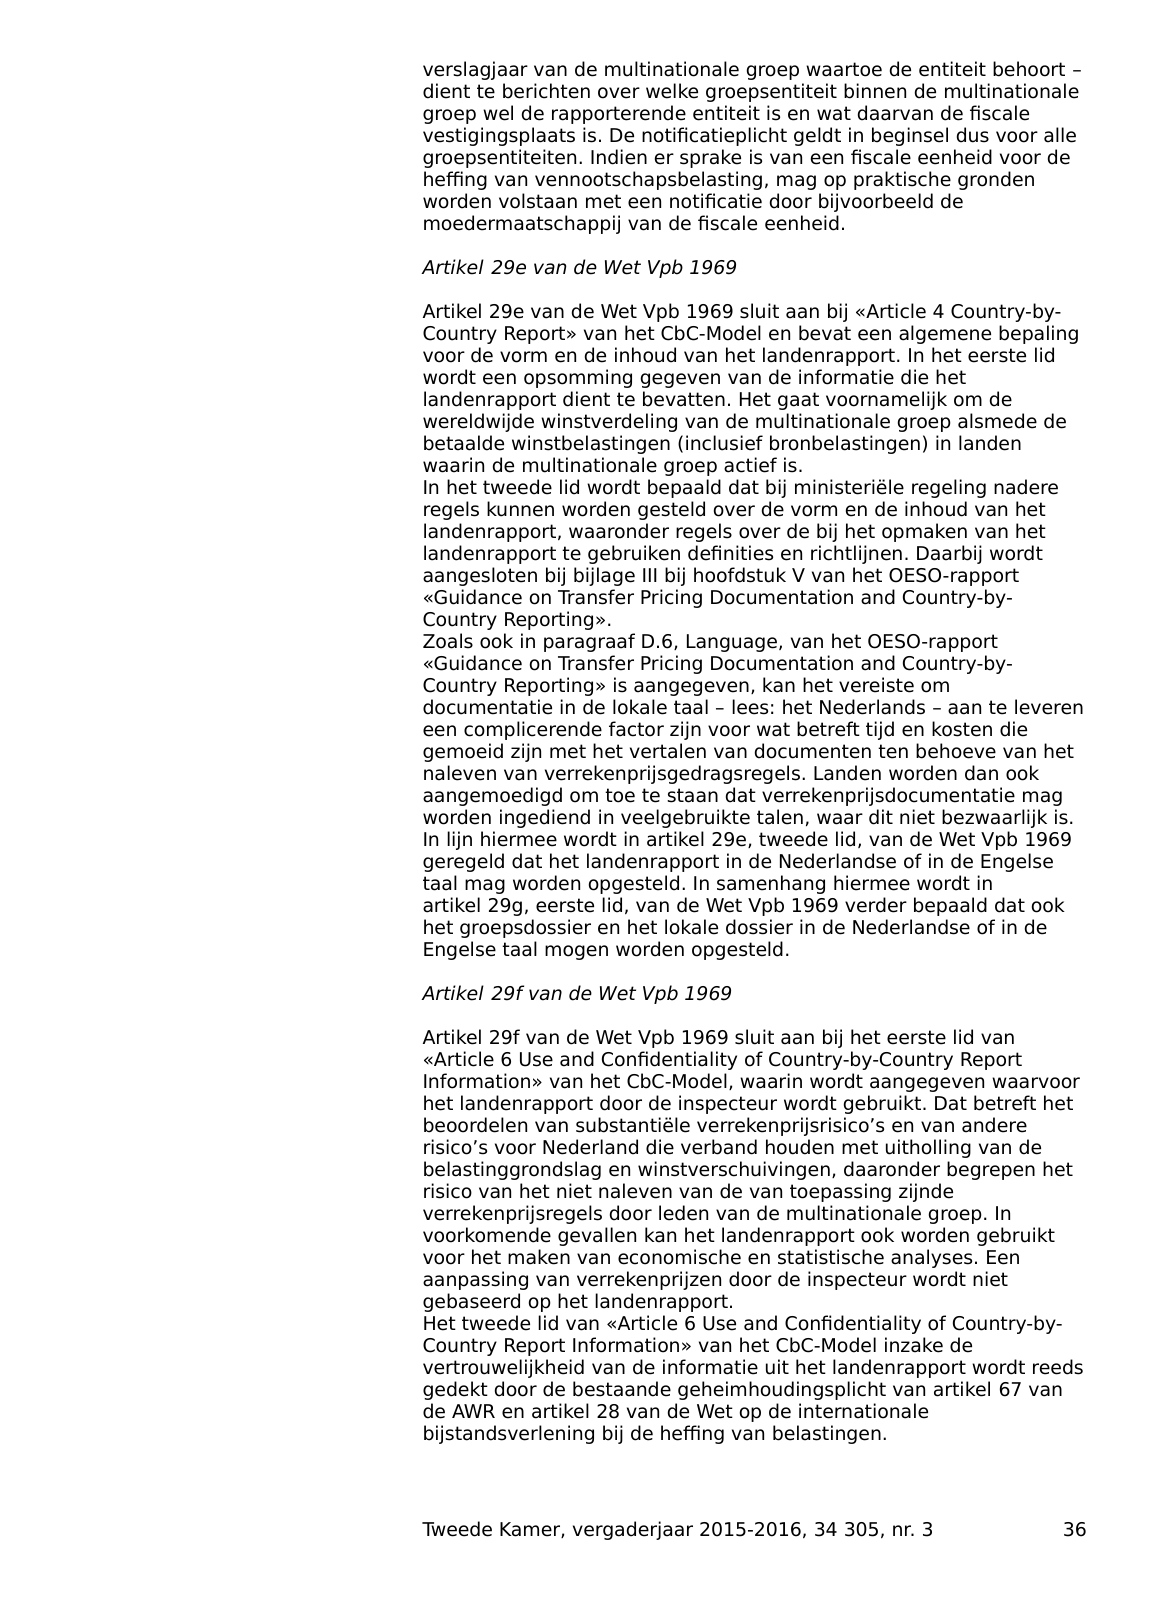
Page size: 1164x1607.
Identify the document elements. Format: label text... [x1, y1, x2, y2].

subtitle Artikel 29e van de Wet Vpb 1969 [422, 257, 1087, 279]
subtitle Artikel 29f van de Wet Vpb 1969 [422, 983, 1087, 1005]
text Zoals ook in paragraaf D.6, Language, van het OESO-rapport «Guidance on Transfer Pricing Documentation and Country-by-Country Reporting» is aangegeven, kan het vereiste om documentatie in de lokale taal – lees: het Nederlands – aan te leveren een complicerende factor zijn voor wat betreft tijd en kosten die gemoeid zijn met het vertalen van documenten ten behoeve van het naleven van verrekenprijsgedragsregels. Landen worden dan ook aangemoedigd om toe te staan dat verrekenprijsdocumentatie mag worden ingediend in veelgebruikte talen, waar dit niet bezwaarlijk is. In lijn hiermee wordt in artikel 29e, tweede lid, van de Wet Vpb 1969 geregeld dat het landenrapport in de Nederlandse of in de Engelse taal mag worden opgesteld. In samenhang hiermee wordt in artikel 29g, eerste lid, van de Wet Vpb 1969 verder bepaald dat ook het groepsdossier en het lokale dossier in de Nederlandse of in de Engelse taal mogen worden opgesteld. [422, 631, 1087, 961]
text In het tweede lid wordt bepaald dat bij ministeriële regeling nadere regels kunnen worden gesteld over de vorm en de inhoud van het landenrapport, waaronder regels over de bij het opmaken van het landenrapport te gebruiken definities en richtlijnen. Daarbij wordt aangesloten bij bijlage III bij hoofdstuk V van het OESO-rapport «Guidance on Transfer Pricing Documentation and Country-by-Country Reporting». [422, 477, 1087, 631]
text verslagjaar van de multinationale groep waartoe de entiteit behoort – dient te berichten over welke groepsentiteit binnen de multinationale groep wel de rapporterende entiteit is en wat daarvan de fiscale vestigingsplaats is. De notificatieplicht geldt in beginsel dus voor alle groepsentiteiten. Indien er sprake is van een fiscale eenheid voor de heffing van vennootschapsbelasting, mag op praktische gronden worden volstaan met een notificatie door bijvoorbeeld de moedermaatschappij van de fiscale eenheid. [422, 59, 1087, 235]
text Artikel 29f van de Wet Vpb 1969 sluit aan bij het eerste lid van «Article 6 Use and Confidentiality of Country-by-Country Report Information» van het CbC-Model, waarin wordt aangegeven waarvoor het landenrapport door de inspecteur wordt gebruikt. Dat betreft het beoordelen van substantiële verrekenprijsrisico’s en van andere risico’s voor Nederland die verband houden met uitholling van de belastinggrondslag en winstverschuivingen, daaronder begrepen het risico van het niet naleven van de van toepassing zijnde verrekenprijsregels door leden van de multinationale groep. In voorkomende gevallen kan het landenrapport ook worden gebruikt voor het maken van economische en statistische analyses. Een aanpassing van verrekenprijzen door de inspecteur wordt niet gebaseerd op het landenrapport. [422, 1027, 1087, 1313]
text Artikel 29e van de Wet Vpb 1969 sluit aan bij «Article 4 Country-by-Country Report» van het CbC-Model en bevat een algemene bepaling voor de vorm en de inhoud van het landenrapport. In het eerste lid wordt een opsomming gegeven van de informatie die het landenrapport dient te bevatten. Het gaat voornamelijk om de wereldwijde winstverdeling van de multinationale groep alsmede de betaalde winstbelastingen (inclusief bronbelastingen) in landen waarin de multinationale groep actief is. [422, 301, 1087, 477]
text Het tweede lid van «Article 6 Use and Confidentiality of Country-by-Country Report Information» van het CbC-Model inzake de vertrouwelijkheid van de informatie uit het landenrapport wordt reeds gedekt door de bestaande geheimhoudingsplicht van artikel 67 van de AWR en artikel 28 van de Wet op de internationale bijstandsverlening bij de heffing van belastingen. [422, 1313, 1087, 1444]
